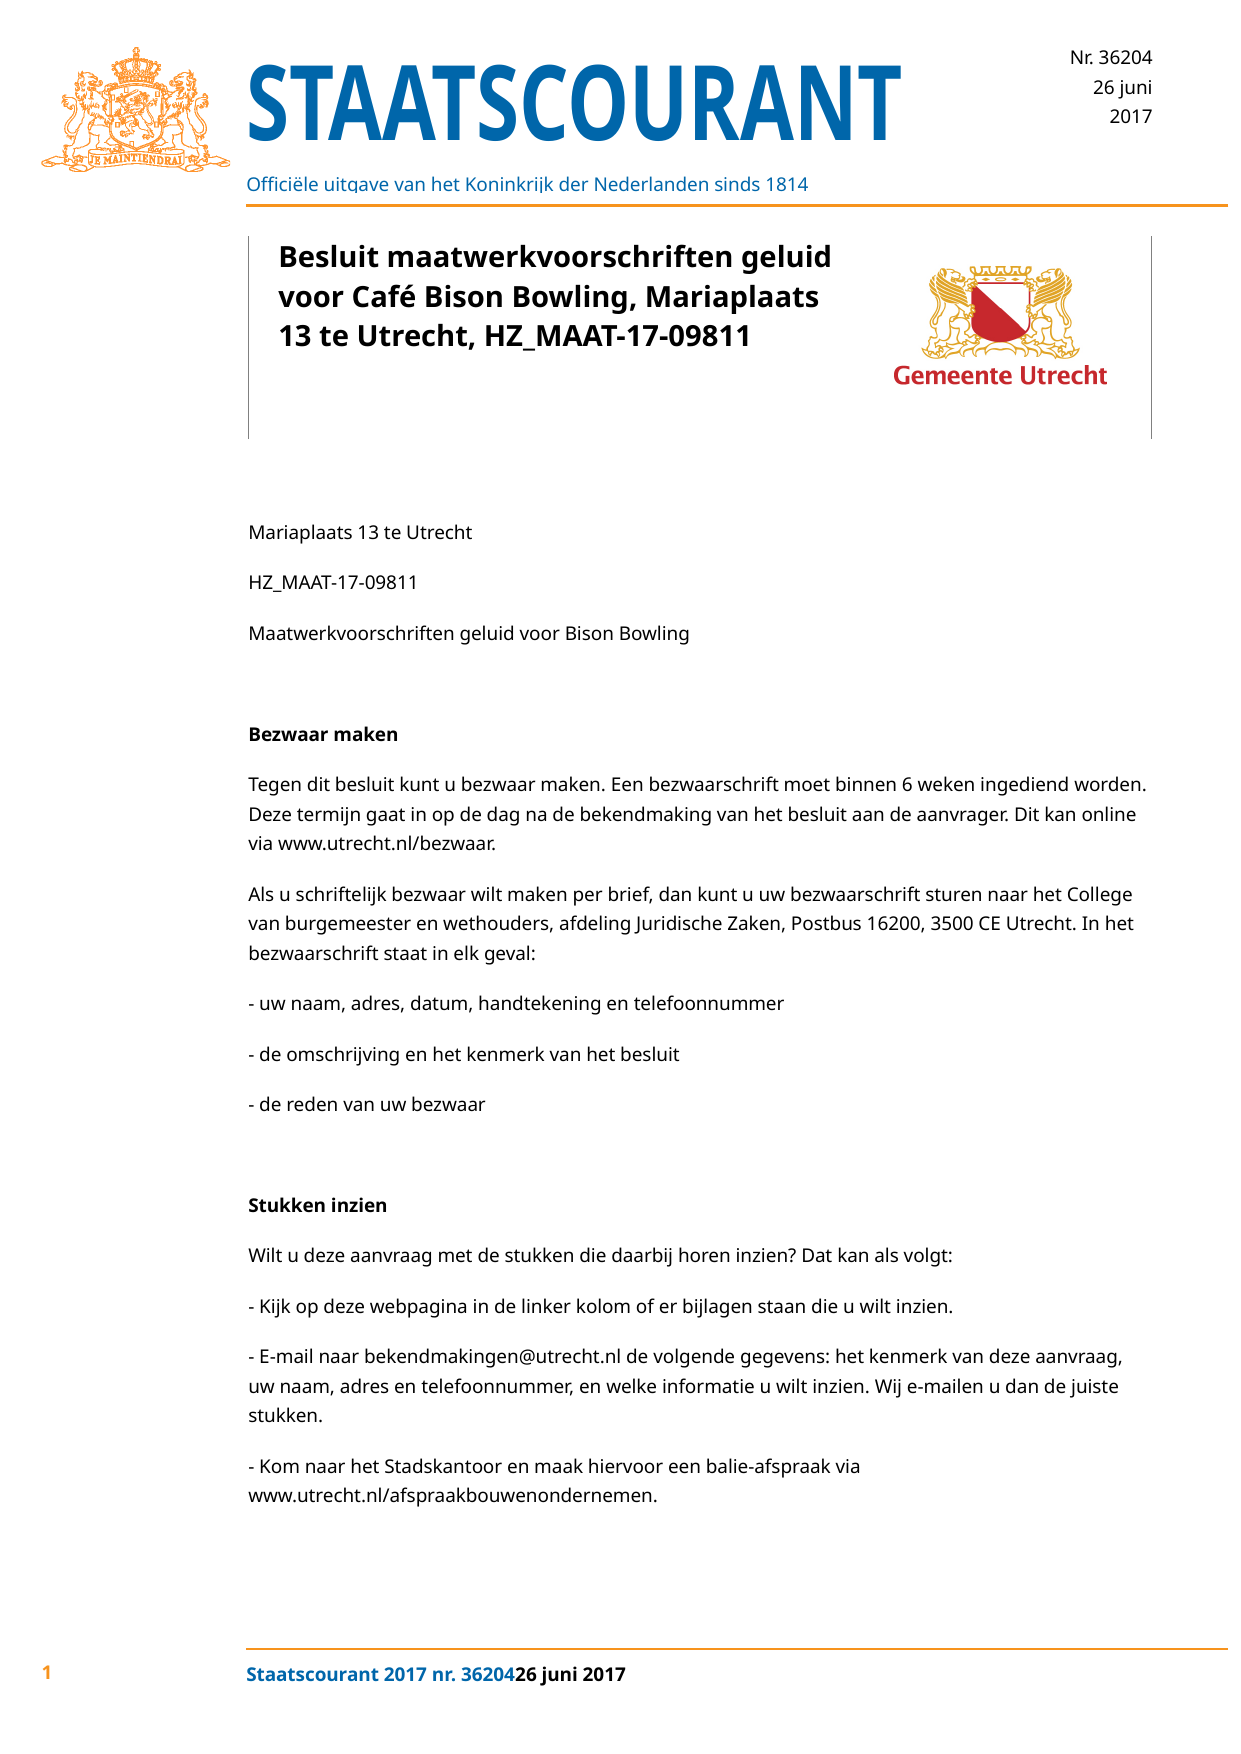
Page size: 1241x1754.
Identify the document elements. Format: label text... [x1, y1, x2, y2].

text Bezwaar maken [248, 721, 1152, 746]
text - de reden van uw bezwaar [248, 1091, 1152, 1117]
table_header [1119, 236, 1151, 413]
text - Kom naar het Stadskantoor en maak hiervoor een balie-afspraak via www.utrecht.nl/afspraakbouwenondernemen. [248, 1453, 1152, 1508]
text Maatwerkvoorschriften geluid voor Bison Bowling [248, 620, 1152, 646]
text - uw naam, adres, datum, handtekening en telefoonnummer [248, 990, 1152, 1016]
text - E-mail naar bekendmakingen@utrecht.nl de volgende gegevens: het kenmerk van deze aanvraag, uw naam, adres en telefoonnummer, en welke informatie u wilt inzien. Wij e-mailen u dan de juiste stukken. [248, 1343, 1152, 1428]
text Als u schriftelijk bezwaar wilt maken per brief, dan kunt u uw bezwaarschrift sturen naar het College van burgemeester en wethouders, afdeling Juridische Zaken, Postbus 16200, 3500 CE Utrecht. In het bezwaarschrift staat in elk geval: [248, 881, 1152, 966]
text Stukken inzien [248, 1192, 1152, 1218]
text Tegen dit besluit kunt u bezwaar maken. Een bezwaarschrift moet binnen 6 weken ingediend worden. Deze termijn gaat in op de dag na de bekendmaking van het besluit aan de aanvrager. Dit kan online via www.utrecht.nl/bezwaar. [248, 771, 1152, 856]
picture [882, 236, 1119, 414]
text Wilt u deze aanvraag met de stukken die daarbij horen inzien? Dat kan als volgt: [248, 1242, 1152, 1268]
text Mariaplaats 13 te Utrecht [248, 519, 1152, 545]
picture [41, 47, 231, 172]
text - de omschrijving en het kenmerk van het besluit [248, 1041, 1152, 1066]
table_header [850, 236, 882, 413]
text HZ_MAAT-17-09811 [248, 569, 1152, 595]
table_header [850, 414, 1151, 439]
table_header Besluit maatwerkvoorschriften geluid voor Café Bison Bowling, Mariaplaats 13 te Utrecht, HZ_MAAT-17-09811 [249, 236, 850, 439]
text - Kijk op deze webpagina in de linker kolom of er bijlagen staan die u wilt inzien. [248, 1293, 1152, 1318]
